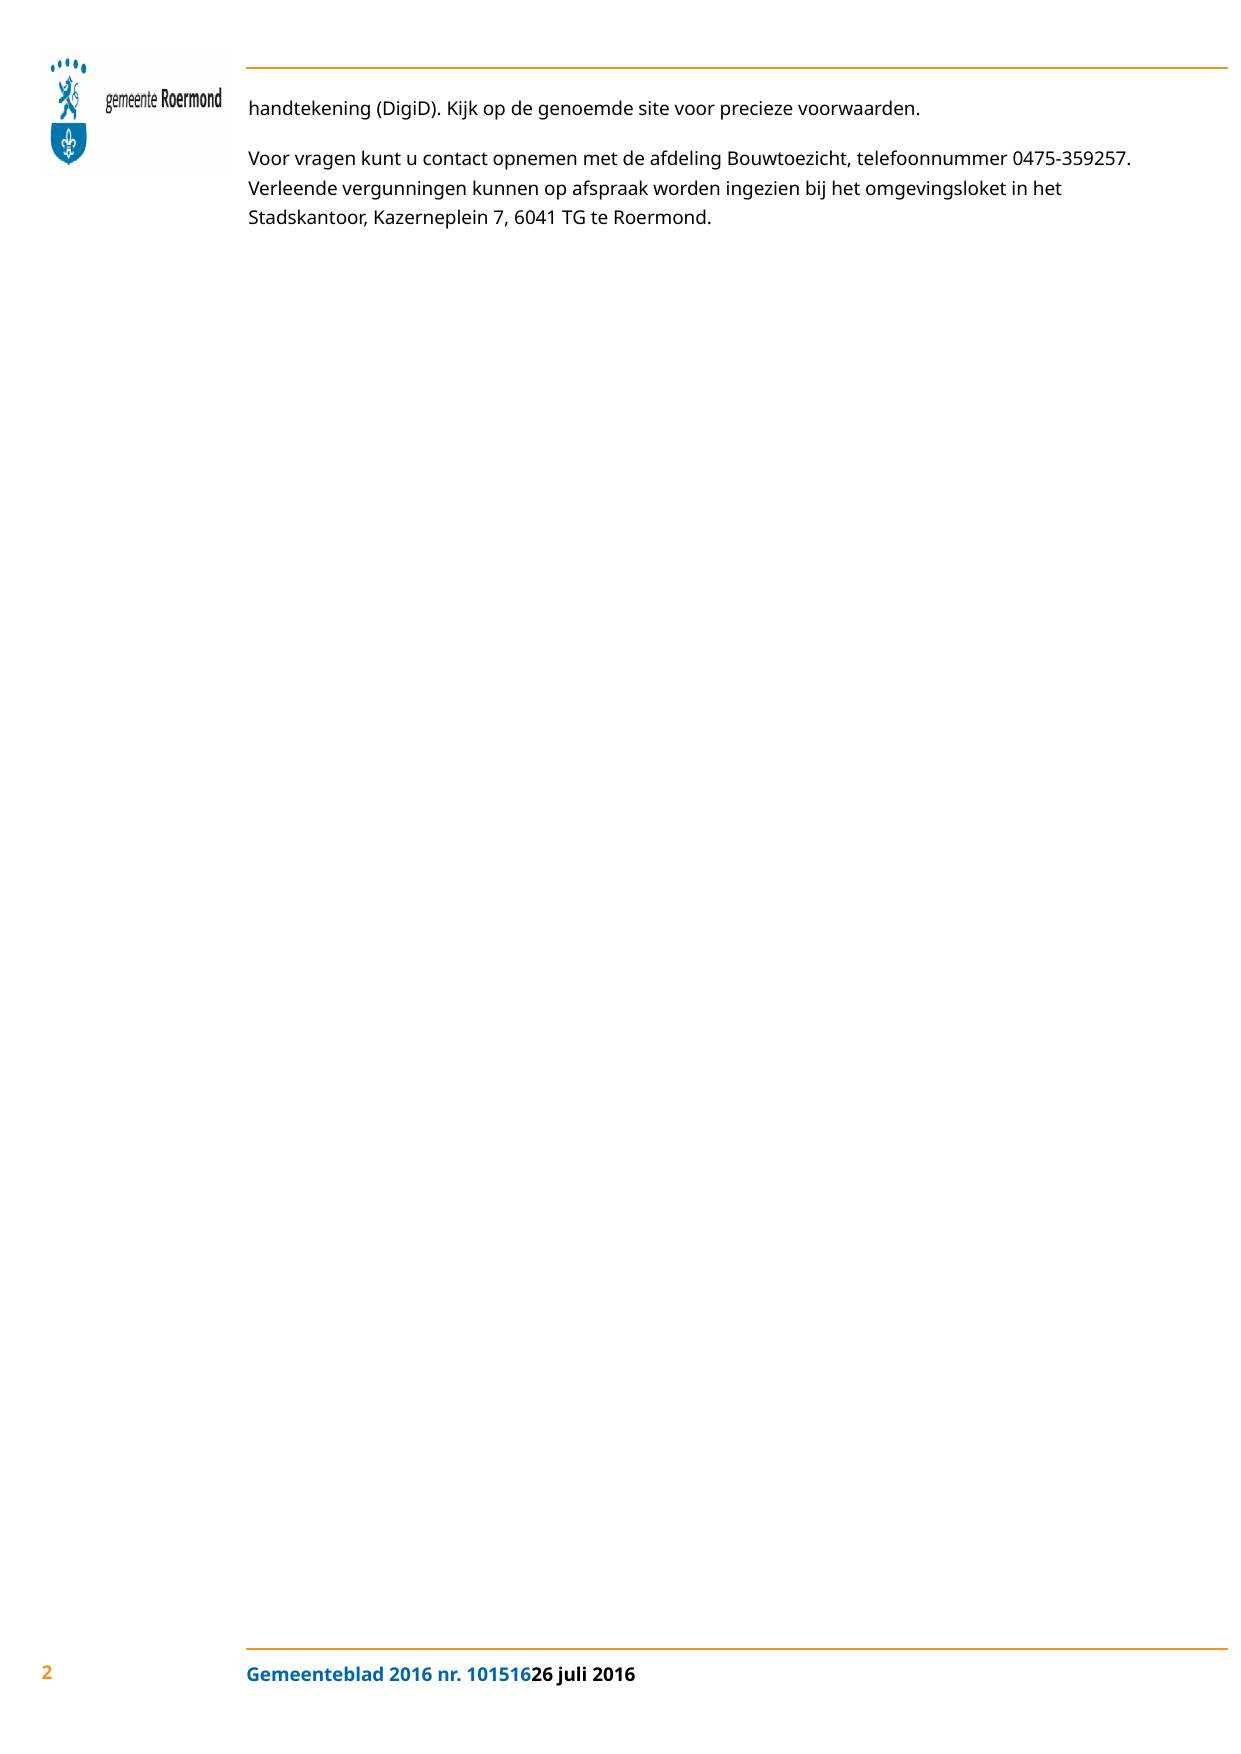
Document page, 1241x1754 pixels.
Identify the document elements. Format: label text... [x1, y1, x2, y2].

text handtekening (DigiD). Kijk op de genoemde site voor precieze voorwaarden. [248, 95, 1152, 121]
text Voor vragen kunt u contact opnemen met de afdeling Bouwtoezicht, telefoonnummer 0475-359257. Verleende vergunningen kunnen op afspraak worden ingezien bij het omgevingsloket in het Stadskantoor, Kazerneplein 7, 6041 TG te Roermond. [248, 145, 1152, 230]
picture [41, 47, 231, 172]
